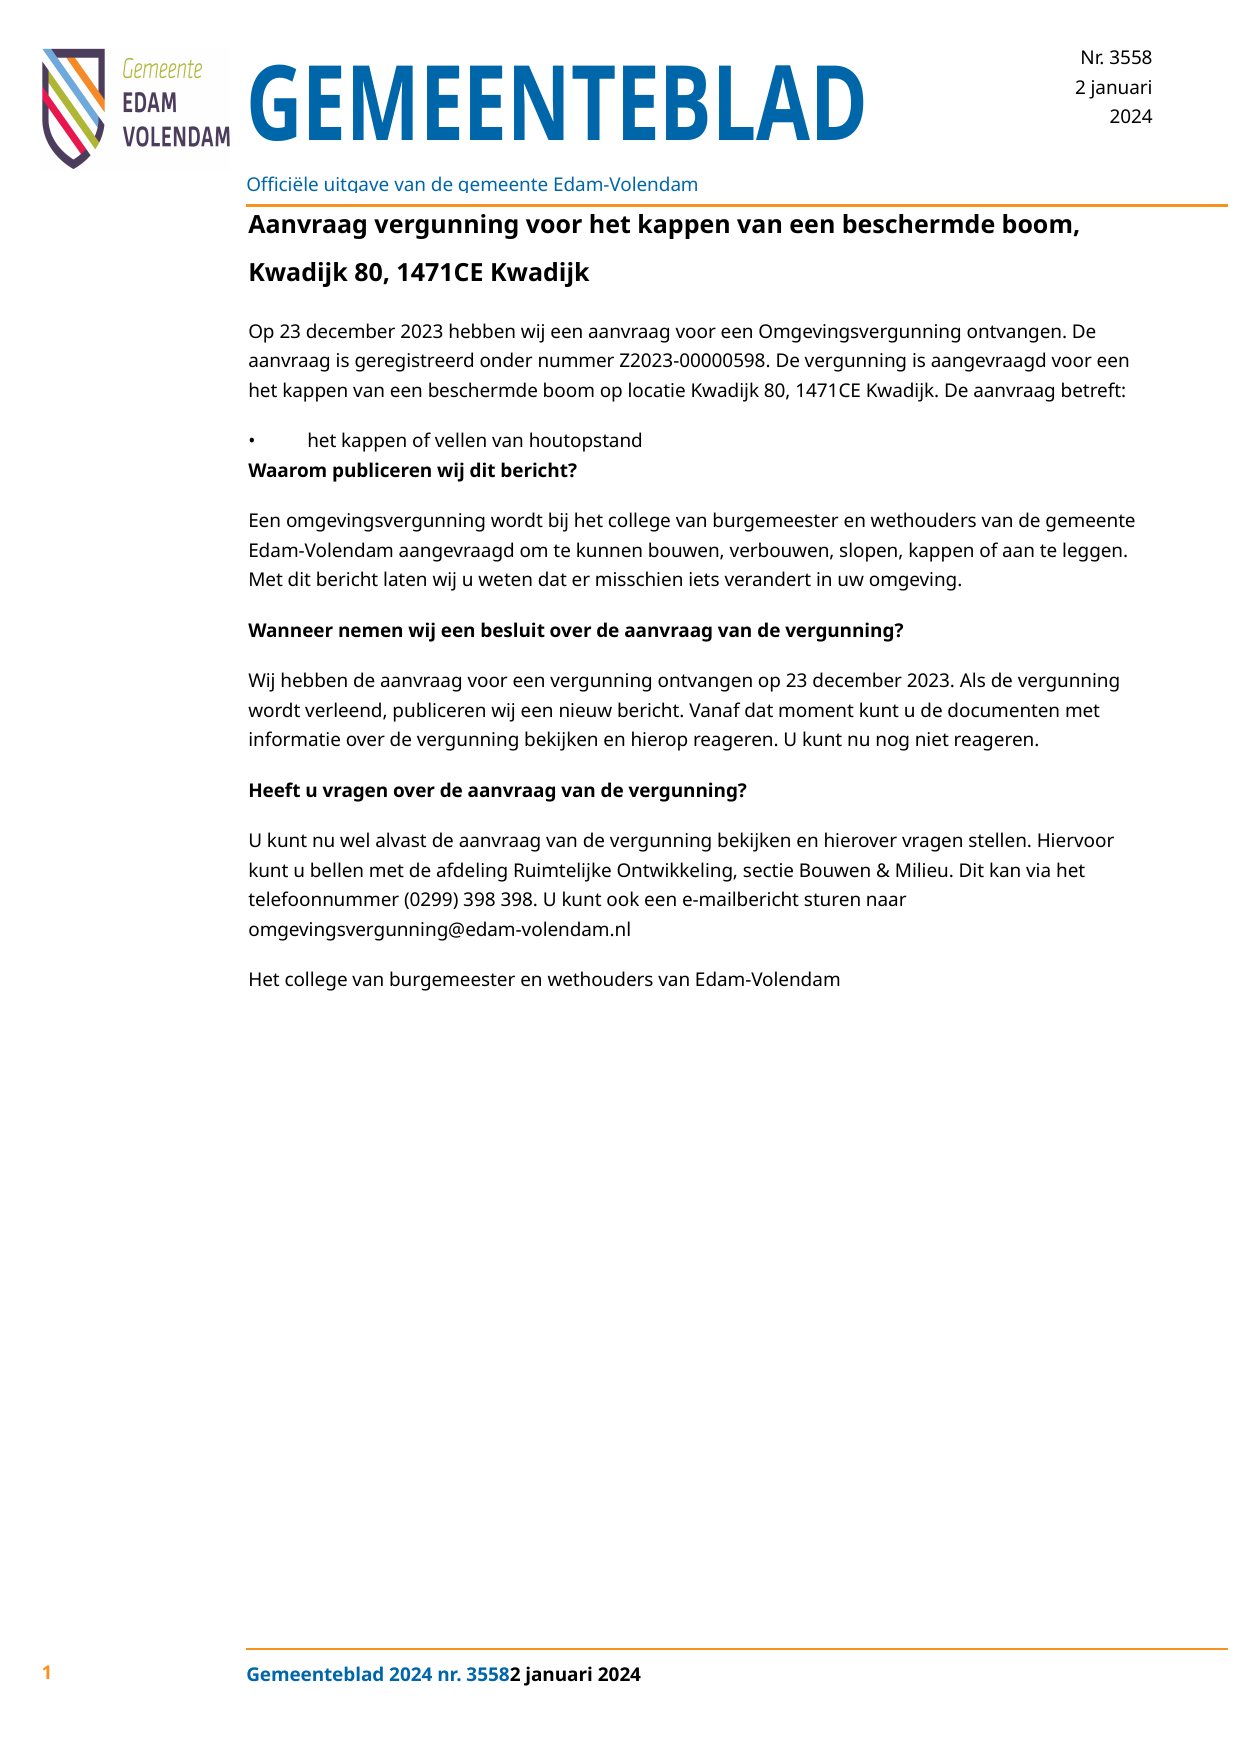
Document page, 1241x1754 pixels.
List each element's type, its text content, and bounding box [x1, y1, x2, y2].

text Heeft u vragen over de aanvraag van de vergunning? [248, 777, 1152, 803]
text Wij hebben de aanvraag voor een vergunning ontvangen op 23 december 2023. Als de vergunning wordt verleend, publiceren wij een nieuw bericht. Vanaf dat moment kunt u de documenten met informatie over de vergunning bekijken en hierop reageren. U kunt nu nog niet reageren. [248, 667, 1152, 752]
text Het college van burgemeester en wethouders van Edam-Volendam [248, 967, 1152, 992]
text Op 23 december 2023 hebben wij een aanvraag voor een Omgevingsvergunning ontvangen. De aanvraag is geregistreerd onder nummer Z2023-00000598. De vergunning is aangevraagd voor een het kappen van een beschermde boom op locatie Kwadijk 80, 1471CE Kwadijk. De aanvraag betreft: [248, 318, 1152, 403]
picture [41, 47, 231, 172]
text Wanneer nemen wij een besluit over de aanvraag van de vergunning? [248, 617, 1152, 643]
text Een omgevingsvergunning wordt bij het college van burgemeester en wethouders van de gemeente Edam-Volendam aangevraagd om te kunnen bouwen, verbouwen, slopen, kappen of aan te leggen. Met dit bericht laten wij u weten dat er misschien iets verandert in uw omgeving. [248, 507, 1152, 592]
text Aanvraag vergunning voor het kappen van een beschermde boom, Kwadijk 80, 1471CE Kwadijk [248, 207, 1152, 288]
text Waarom publiceren wij dit bericht? [248, 457, 1152, 483]
list het kappen of vellen van houtopstand [248, 427, 1152, 453]
text U kunt nu wel alvast de aanvraag van de vergunning bekijken en hierover vragen stellen. Hiervoor kunt u bellen met de afdeling Ruimtelijke Ontwikkeling, sectie Bouwen & Milieu. Dit kan via het telefoonnummer (0299) 398 398. U kunt ook een e-mailbericht sturen naar omgevingsvergunning@edam-volendam.nl [248, 827, 1152, 942]
